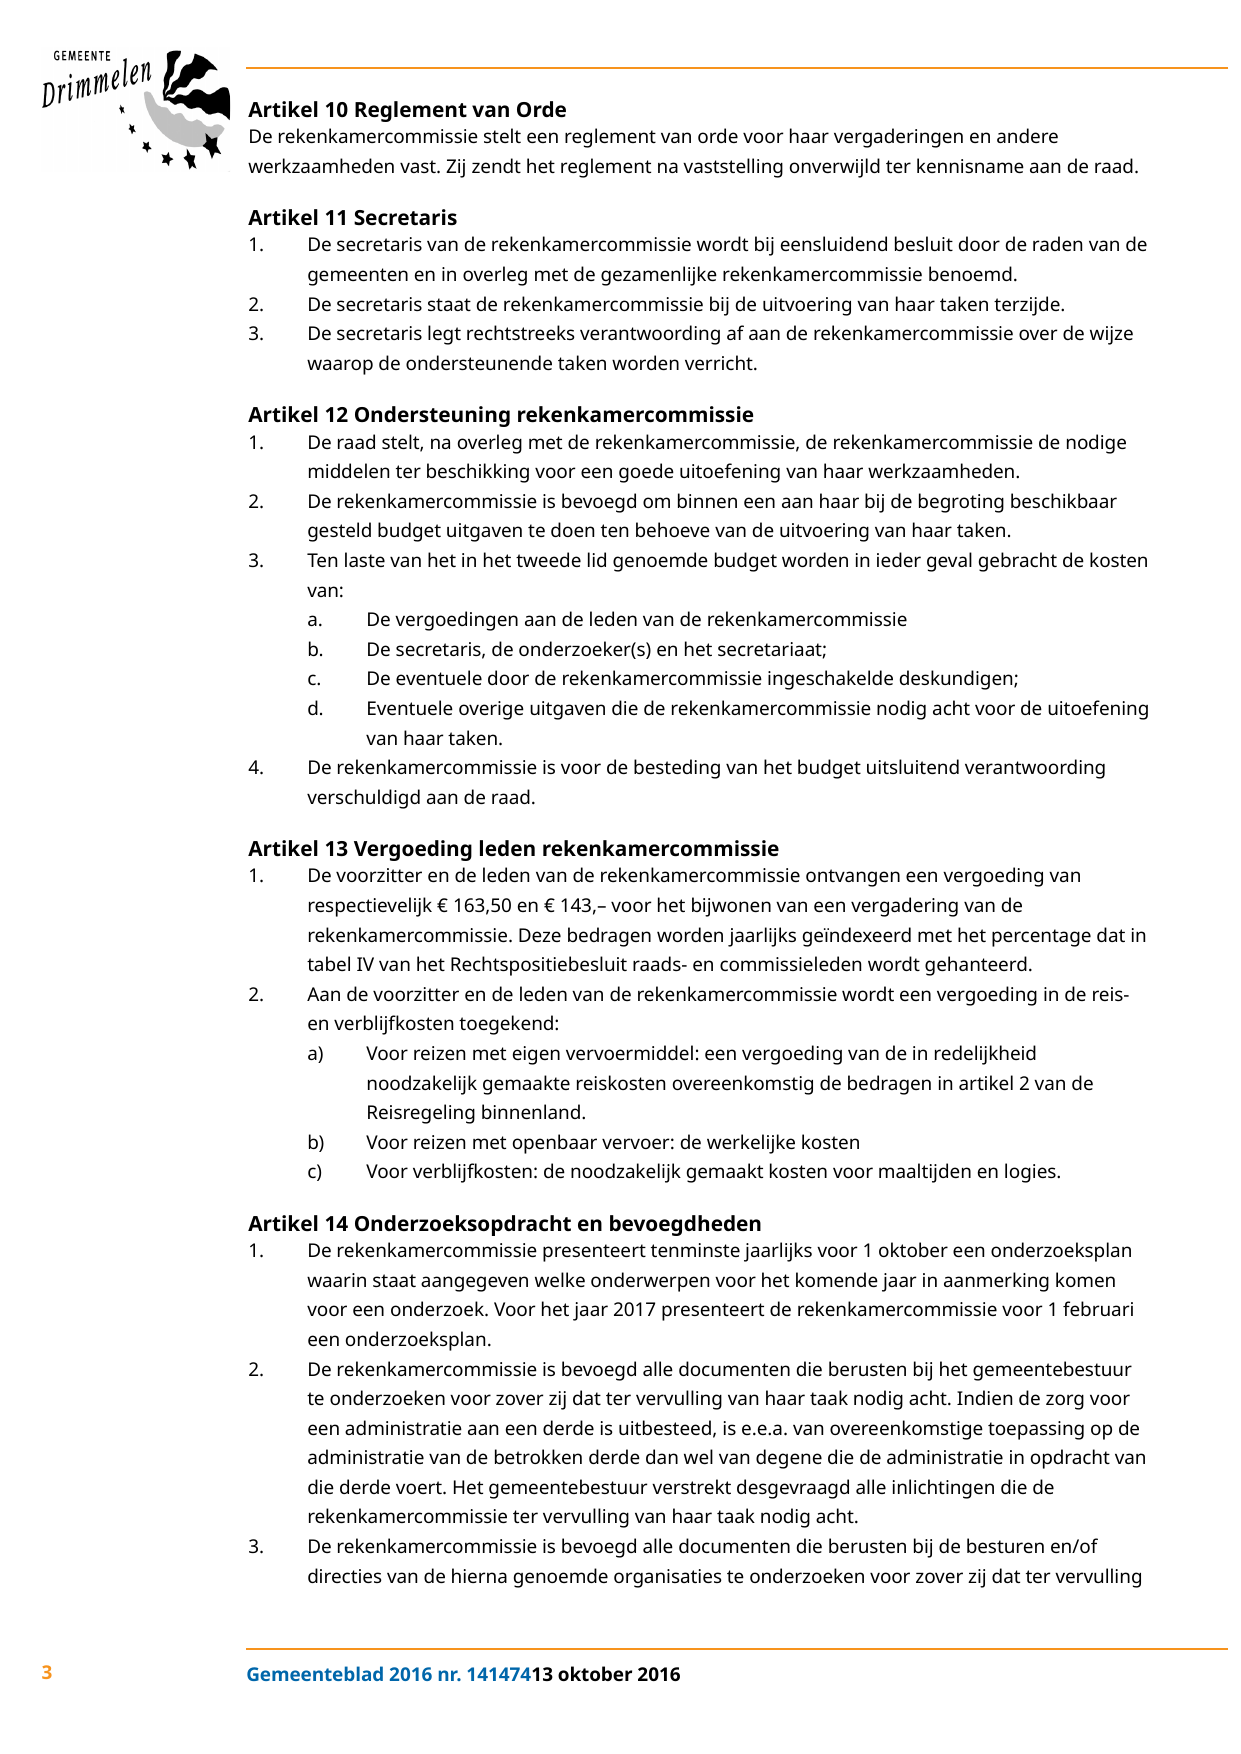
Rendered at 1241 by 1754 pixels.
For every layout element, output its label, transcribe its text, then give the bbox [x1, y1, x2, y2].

list Aan de voorzitter en de leden van de rekenkamercommissie wordt een vergoeding in de reis- en verblijfkosten toegekend: [248, 981, 1152, 1036]
list De rekenkamercommissie is bevoegd alle documenten die berusten bij het gemeentebestuur te onderzoeken voor zover zij dat ter vervulling van haar taak nodig acht. Indien de zorg voor een administratie aan een derde is uitbesteed, is e.e.a. van overeenkomstige toepassing op de administratie van de betrokken derde dan wel van degene die de administratie in opdracht van die derde voert. Het gemeentebestuur verstrekt desgevraagd alle inlichtingen die de rekenkamercommissie ter vervulling van haar taak nodig acht. [248, 1356, 1152, 1529]
list De rekenkamercommissie is bevoegd om binnen een aan haar bij de begroting beschikbaar gesteld budget uitgaven te doen ten behoeve van de uitvoering van haar taken. [248, 488, 1152, 543]
list De rekenkamercommissie presenteert tenminste jaarlijks voor 1 oktober een onderzoeksplan waarin staat aangegeven welke onderwerpen voor het komende jaar in aanmerking komen voor een onderzoek. Voor het jaar 2017 presenteert de rekenkamercommissie voor 1 februari een onderzoeksplan. [248, 1237, 1152, 1352]
text De rekenkamercommissie stelt een reglement van orde voor haar vergaderingen en andere werkzaamheden vast. Zij zendt het reglement na vaststelling onverwijld ter kennisname aan de raad. [248, 123, 1152, 178]
list De secretaris van de rekenkamercommissie wordt bij eensluidend besluit door de raden van de gemeenten en in overleg met de gezamenlijke rekenkamercommissie benoemd. [248, 232, 1152, 287]
list Voor reizen met openbaar vervoer: de werkelijke kosten [307, 1129, 1152, 1155]
picture [41, 47, 231, 172]
list De rekenkamercommissie is bevoegd alle documenten die berusten bij de besturen en/of directies van de hierna genoemde organisaties te onderzoeken voor zover zij dat ter vervulling [248, 1533, 1152, 1588]
list Eventuele overige uitgaven die de rekenkamercommissie nodig acht voor de uitoefening van haar taken. [307, 695, 1152, 750]
list Voor verblijfkosten: de noodzakelijk gemaakt kosten voor maaltijden en logies. [307, 1158, 1152, 1184]
list De secretaris, de onderzoeker(s) en het secretariaat; [307, 636, 1152, 662]
text Artikel 11 Secretaris [248, 203, 1152, 232]
list De secretaris legt rechtstreeks verantwoording af aan de rekenkamercommissie over de wijze waarop de ondersteunende taken worden verricht. [248, 320, 1152, 376]
text Artikel 14 Onderzoeksopdracht en bevoegdheden [248, 1209, 1152, 1237]
text Artikel 13 Vergoeding leden rekenkamercommissie [248, 834, 1152, 863]
list De voorzitter en de leden van de rekenkamercommissie ontvangen een vergoeding van respectievelijk € 163,50 en € 143,– voor het bijwonen van een vergadering van de rekenkamercommissie. Deze bedragen worden jaarlijks geïndexeerd met het percentage dat in tabel IV van het Rechtspositiebesluit raads- en commissieleden wordt gehanteerd. [248, 863, 1152, 977]
list Voor reizen met eigen vervoermiddel: een vergoeding van de in redelijkheid noodzakelijk gemaakte reiskosten overeenkomstig de bedragen in artikel 2 van de Reisregeling binnenland. [307, 1040, 1152, 1125]
list De secretaris staat de rekenkamercommissie bij de uitvoering van haar taken terzijde. [248, 291, 1152, 317]
list De rekenkamercommissie is voor de besteding van het budget uitsluitend verantwoording verschuldigd aan de raad. [248, 754, 1152, 809]
list De eventuele door de rekenkamercommissie ingeschakelde deskundigen; [307, 666, 1152, 691]
text Artikel 10 Reglement van Orde [248, 95, 1152, 123]
list De raad stelt, na overleg met de rekenkamercommissie, de rekenkamercommissie de nodige middelen ter beschikking voor een goede uitoefening van haar werkzaamheden. [248, 429, 1152, 484]
list Ten laste van het in het tweede lid genoemde budget worden in ieder geval gebracht de kosten van: [248, 547, 1152, 602]
text Artikel 12 Ondersteuning rekenkamercommissie [248, 400, 1152, 429]
list De vergoedingen aan de leden van de rekenkamercommissie [307, 606, 1152, 632]
